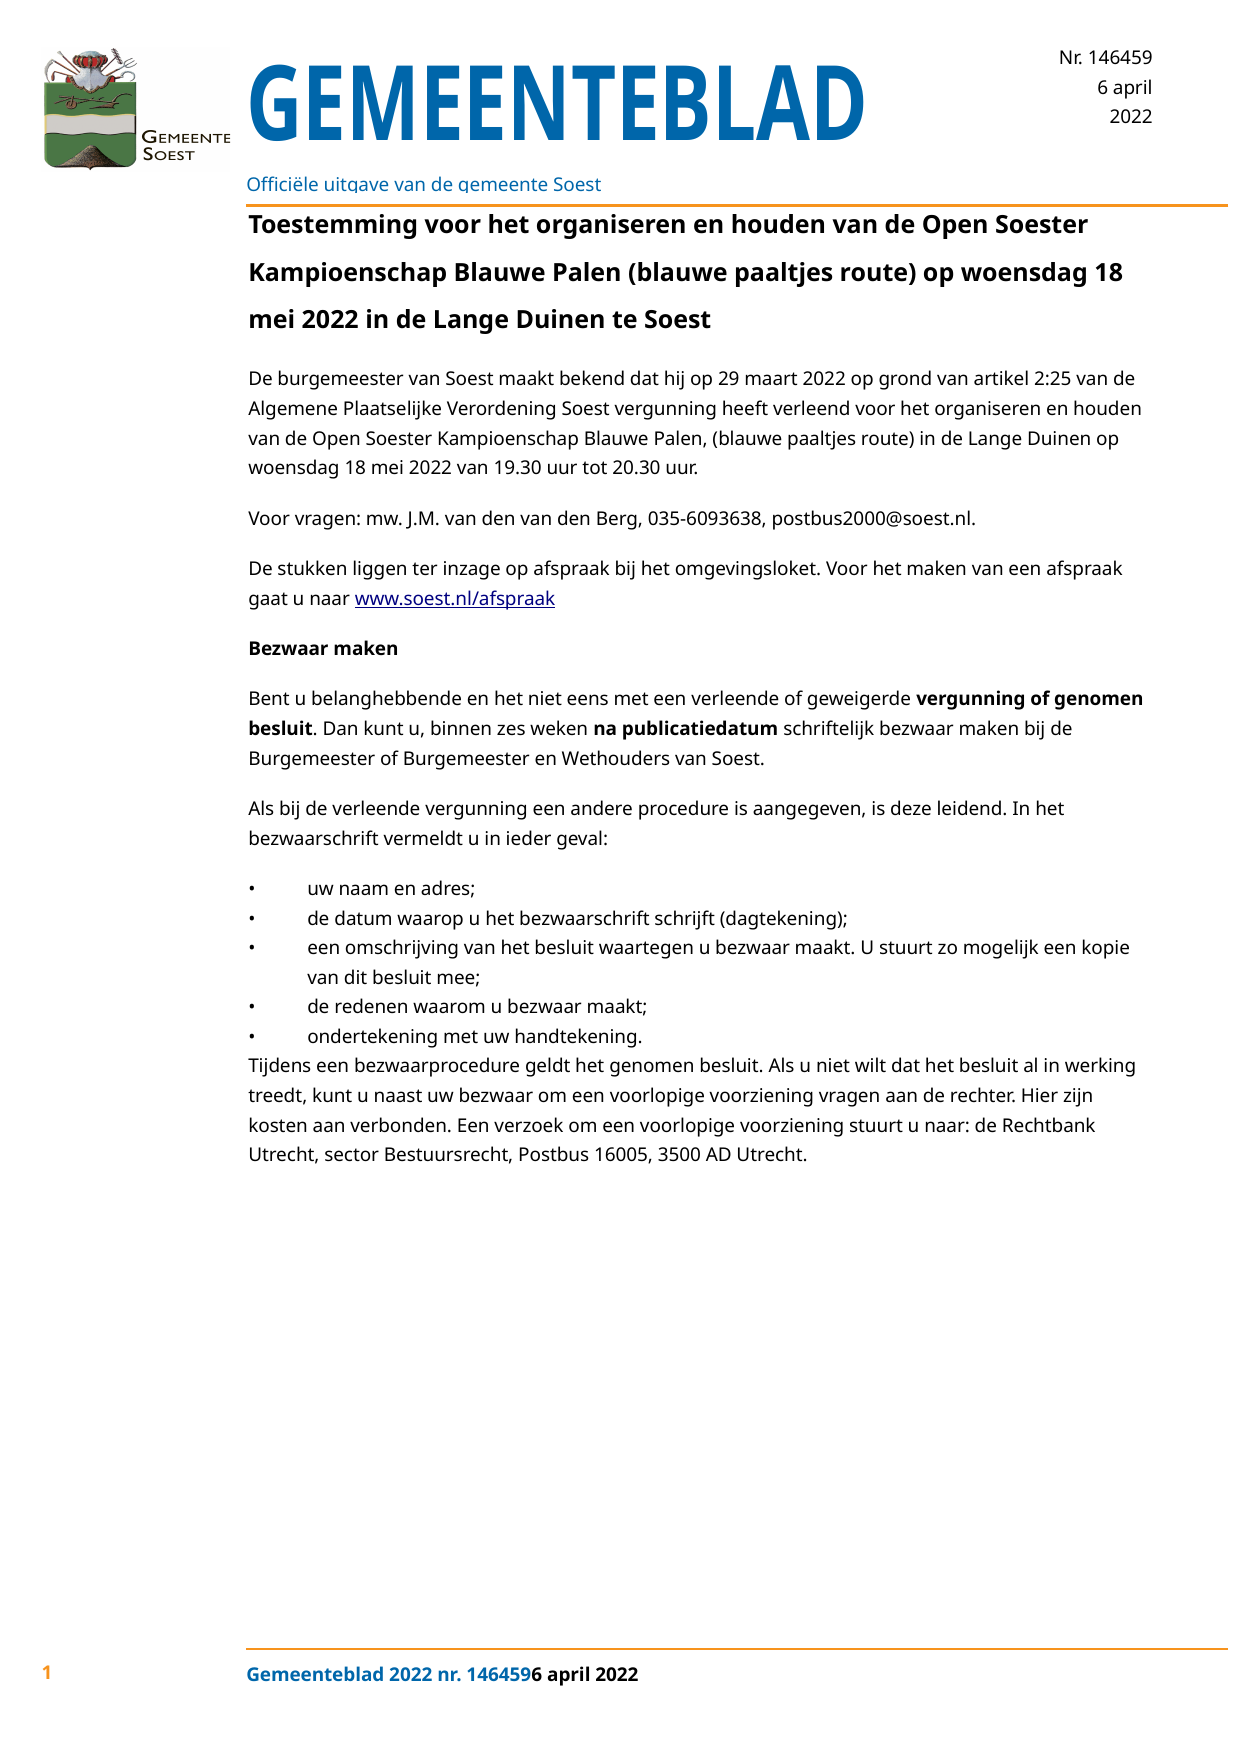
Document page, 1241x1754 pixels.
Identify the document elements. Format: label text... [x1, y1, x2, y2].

list de datum waarop u het bezwaarschrift schrijft (dagtekening); [248, 905, 1152, 930]
list een omschrijving van het besluit waartegen u bezwaar maakt. U stuurt zo mogelijk een kopie van dit besluit mee; [248, 934, 1152, 989]
text Als bij de verleende vergunning een andere procedure is aangegeven, is deze leidend. In het bezwaarschrift vermeldt u in ieder geval: [248, 795, 1152, 850]
text De burgemeester van Soest maakt bekend dat hij op 29 maart 2022 op grond van artikel 2:25 van de Algemene Plaatselijke Verordening Soest vergunning heeft verleend voor het organiseren en houden van de Open Soester Kampioenschap Blauwe Palen, (blauwe paaltjes route) in de Lange Duinen op woensdag 18 mei 2022 van 19.30 uur tot 20.30 uur. [248, 366, 1152, 480]
text De stukken liggen ter inzage op afspraak bij het omgevingsloket. Voor het maken van een afspraak gaat u naar www.soest.nl/afspraak [248, 555, 1152, 610]
text Bent u belanghebbende en het niet eens met een verleende of geweigerde vergunning of genomen besluit. Dan kunt u, binnen zes weken na publicatiedatum schriftelijk bezwaar maken bij de Burgemeester of Burgemeester en Wethouders van Soest. [248, 686, 1152, 770]
text Tijdens een bezwaarprocedure geldt het genomen besluit. Als u niet wilt dat het besluit al in werking treedt, kunt u naast uw bezwaar om een voorlopige voorziening vragen aan de rechter. Hier zijn kosten aan verbonden. Een verzoek om een voorlopige voorziening stuurt u naar: de Rechtbank Utrecht, sector Bestuursrecht, Postbus 16005, 3500 AD Utrecht. [248, 1053, 1152, 1167]
text Toestemming voor het organiseren en houden van de Open Soester Kampioenschap Blauwe Palen (blauwe paaltjes route) op woensdag 18 mei 2022 in de Lange Duinen te Soest [248, 207, 1152, 336]
text Bezwaar maken [248, 635, 1152, 661]
list ondertekening met uw handtekening. [248, 1023, 1152, 1049]
text Voor vragen: mw. J.M. van den van den Berg, 035-6093638, postbus2000@soest.nl. [248, 505, 1152, 530]
list uw naam en adres; [248, 875, 1152, 901]
list de redenen waarom u bezwaar maakt; [248, 993, 1152, 1019]
picture [41, 47, 231, 172]
